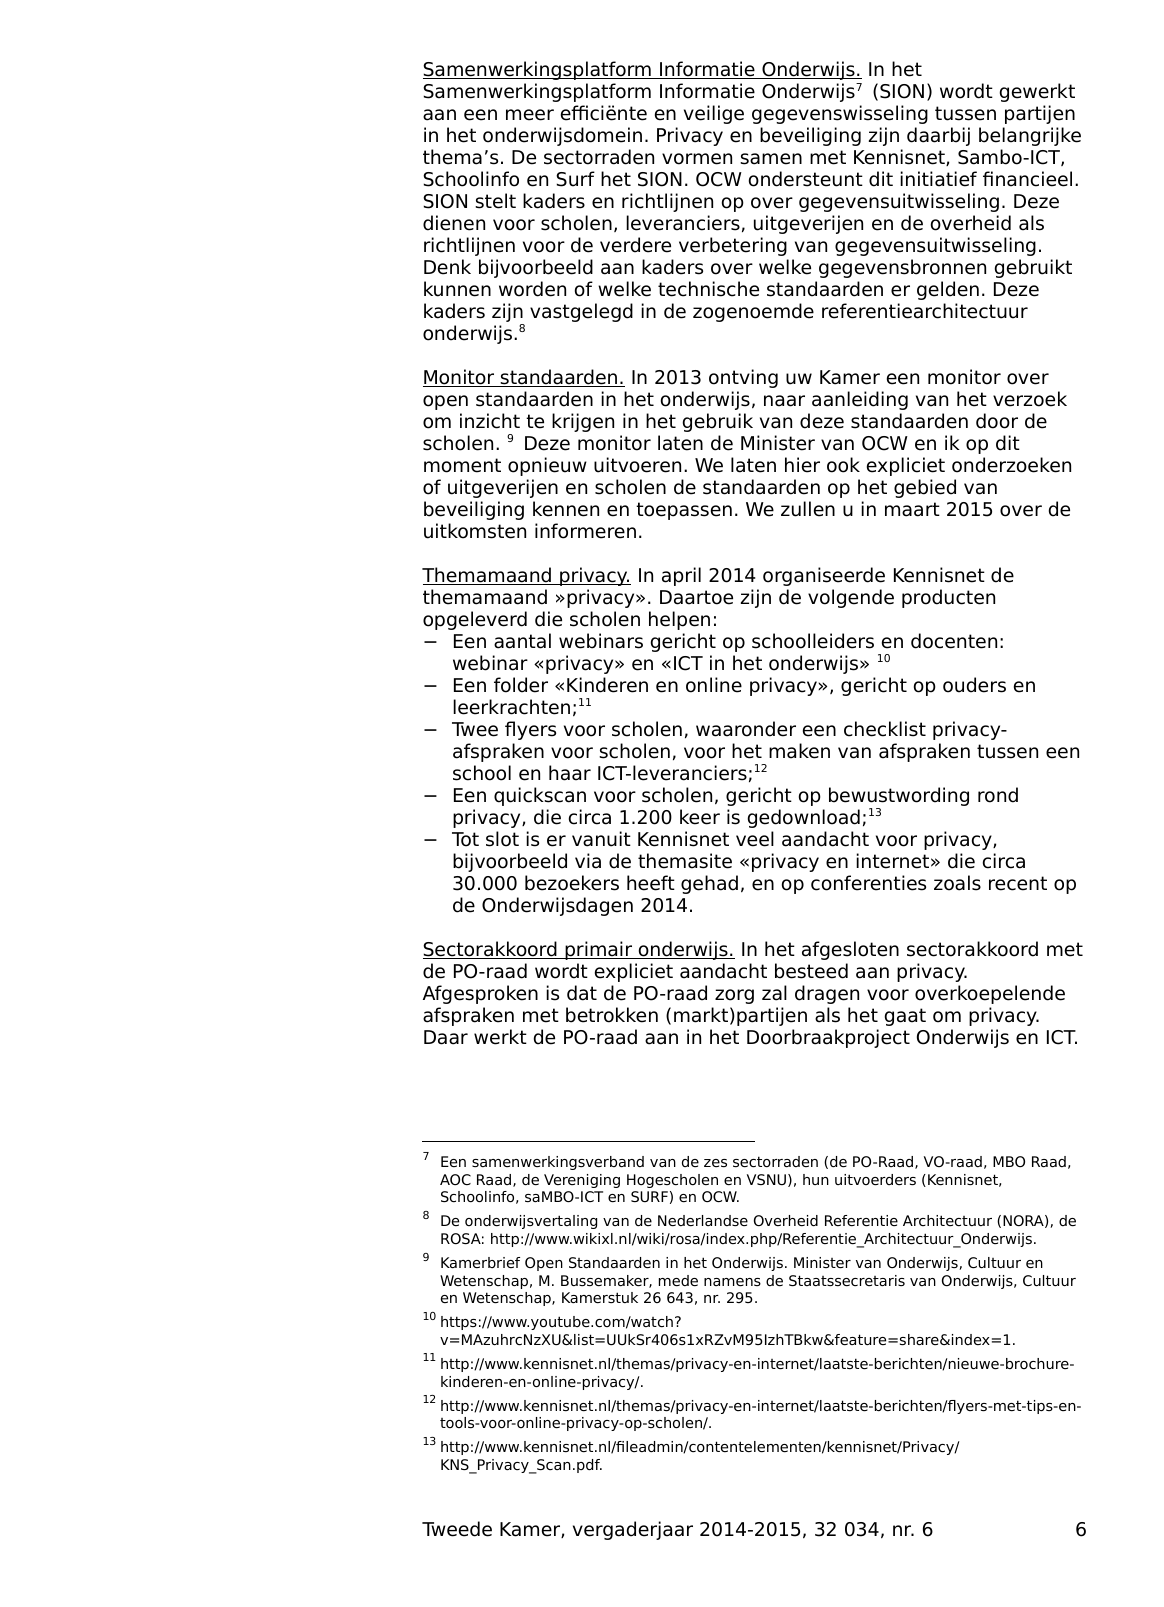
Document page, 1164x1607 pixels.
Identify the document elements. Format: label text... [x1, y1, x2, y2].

text − Twee flyers voor scholen, waaronder een checklist privacy-afspraken voor scholen, voor het maken van afspraken tussen een school en haar ICT-leveranciers; [422, 719, 1087, 785]
text Themamaand privacy. In april 2014 organiseerde Kennisnet de themamaand »privacy». Daartoe zijn de volgende producten opgeleverd die scholen helpen: [422, 565, 1087, 631]
text http://www.kennisnet.nl/themas/privacy-en-internet/laatste-berichten/nieuwe-brochure-kinderen-en-online-privacy/. [422, 1352, 1087, 1391]
text − Een quickscan voor scholen, gericht op bewustwording rond privacy, die circa 1.200 keer is gedownload; [422, 785, 1087, 829]
text Monitor standaarden. In 2013 ontving uw Kamer een monitor over open standaarden in het onderwijs, naar aanleiding van het verzoek om inzicht te krijgen in het gebruik van deze standaarden door de scholen. Deze monitor laten de Minister van OCW en ik op dit moment opnieuw uitvoeren. We laten hier ook expliciet onderzoeken of uitgeverijen en scholen de standaarden op het gebied van beveiliging kennen en toepassen. We zullen u in maart 2015 over de uitkomsten informeren. [422, 367, 1087, 543]
text − Tot slot is er vanuit Kennisnet veel aandacht voor privacy, bijvoorbeeld via de themasite «privacy en internet» die circa 30.000 bezoekers heeft gehad, en op conferenties zoals recent op de Onderwijsdagen 2014. [422, 829, 1087, 917]
text De onderwijsvertaling van de Nederlandse Overheid Referentie Architectuur (NORA), de ROSA: http://www.wikixl.nl/wiki/rosa/index.php/Referentie_Architectuur_Onderwijs. [422, 1209, 1087, 1248]
text Samenwerkingsplatform Informatie Onderwijs. In het Samenwerkingsplatform Informatie Onderwijs (SION) wordt gewerkt aan een meer efficiënte en veilige gegevenswisseling tussen partijen in het onderwijsdomein. Privacy en beveiliging zijn daarbij belangrijke thema’s. De sectorraden vormen samen met Kennisnet, Sambo-ICT, Schoolinfo en Surf het SION. OCW ondersteunt dit initiatief financieel. SION stelt kaders en richtlijnen op over gegevensuitwisseling. Deze dienen voor scholen, leveranciers, uitgeverijen en de overheid als richtlijnen voor de verdere verbetering van gegevensuitwisseling. Denk bijvoorbeeld aan kaders over welke gegevensbronnen gebruikt kunnen worden of welke technische standaarden er gelden. Deze kaders zijn vastgelegd in de zogenoemde referentiearchitectuur onderwijs. [422, 59, 1087, 345]
text − Een folder «Kinderen en online privacy», gericht op ouders en leerkrachten; [422, 675, 1087, 719]
text http://www.kennisnet.nl/fileadmin/contentelementen/kennisnet/Privacy/KNS_Privacy_Scan.pdf. [422, 1435, 1087, 1474]
text Kamerbrief Open Standaarden in het Onderwijs. Minister van Onderwijs, Cultuur en Wetenschap, M. Bussemaker, mede namens de Staatssecretaris van Onderwijs, Cultuur en Wetenschap, Kamerstuk 26 643, nr. 295. [422, 1251, 1087, 1307]
text Sectorakkoord primair onderwijs. In het afgesloten sectorakkoord met de PO-raad wordt expliciet aandacht besteed aan privacy. Afgesproken is dat de PO-raad zorg zal dragen voor overkoepelende afspraken met betrokken (markt)partijen als het gaat om privacy. Daar werkt de PO-raad aan in het Doorbraakproject Onderwijs en ICT. [422, 939, 1087, 1049]
text http://www.kennisnet.nl/themas/privacy-en-internet/laatste-berichten/flyers-met-tips-en-tools-voor-online-privacy-op-scholen/. [422, 1393, 1087, 1432]
text https://www.youtube.com/watch?v=MAzuhrcNzXU&list=UUkSr406s1xRZvM95IzhTBkw&feature=share&index=1. [422, 1310, 1087, 1349]
text − Een aantal webinars gericht op schoolleiders en docenten: webinar «privacy» en «ICT in het onderwijs» [422, 631, 1087, 675]
text Een samenwerkingsverband van de zes sectorraden (de PO-Raad, VO-raad, MBO Raad, AOC Raad, de Vereniging Hogescholen en VSNU), hun uitvoerders (Kennisnet, Schoolinfo, saMBO-ICT en SURF) en OCW. [422, 1150, 1087, 1206]
